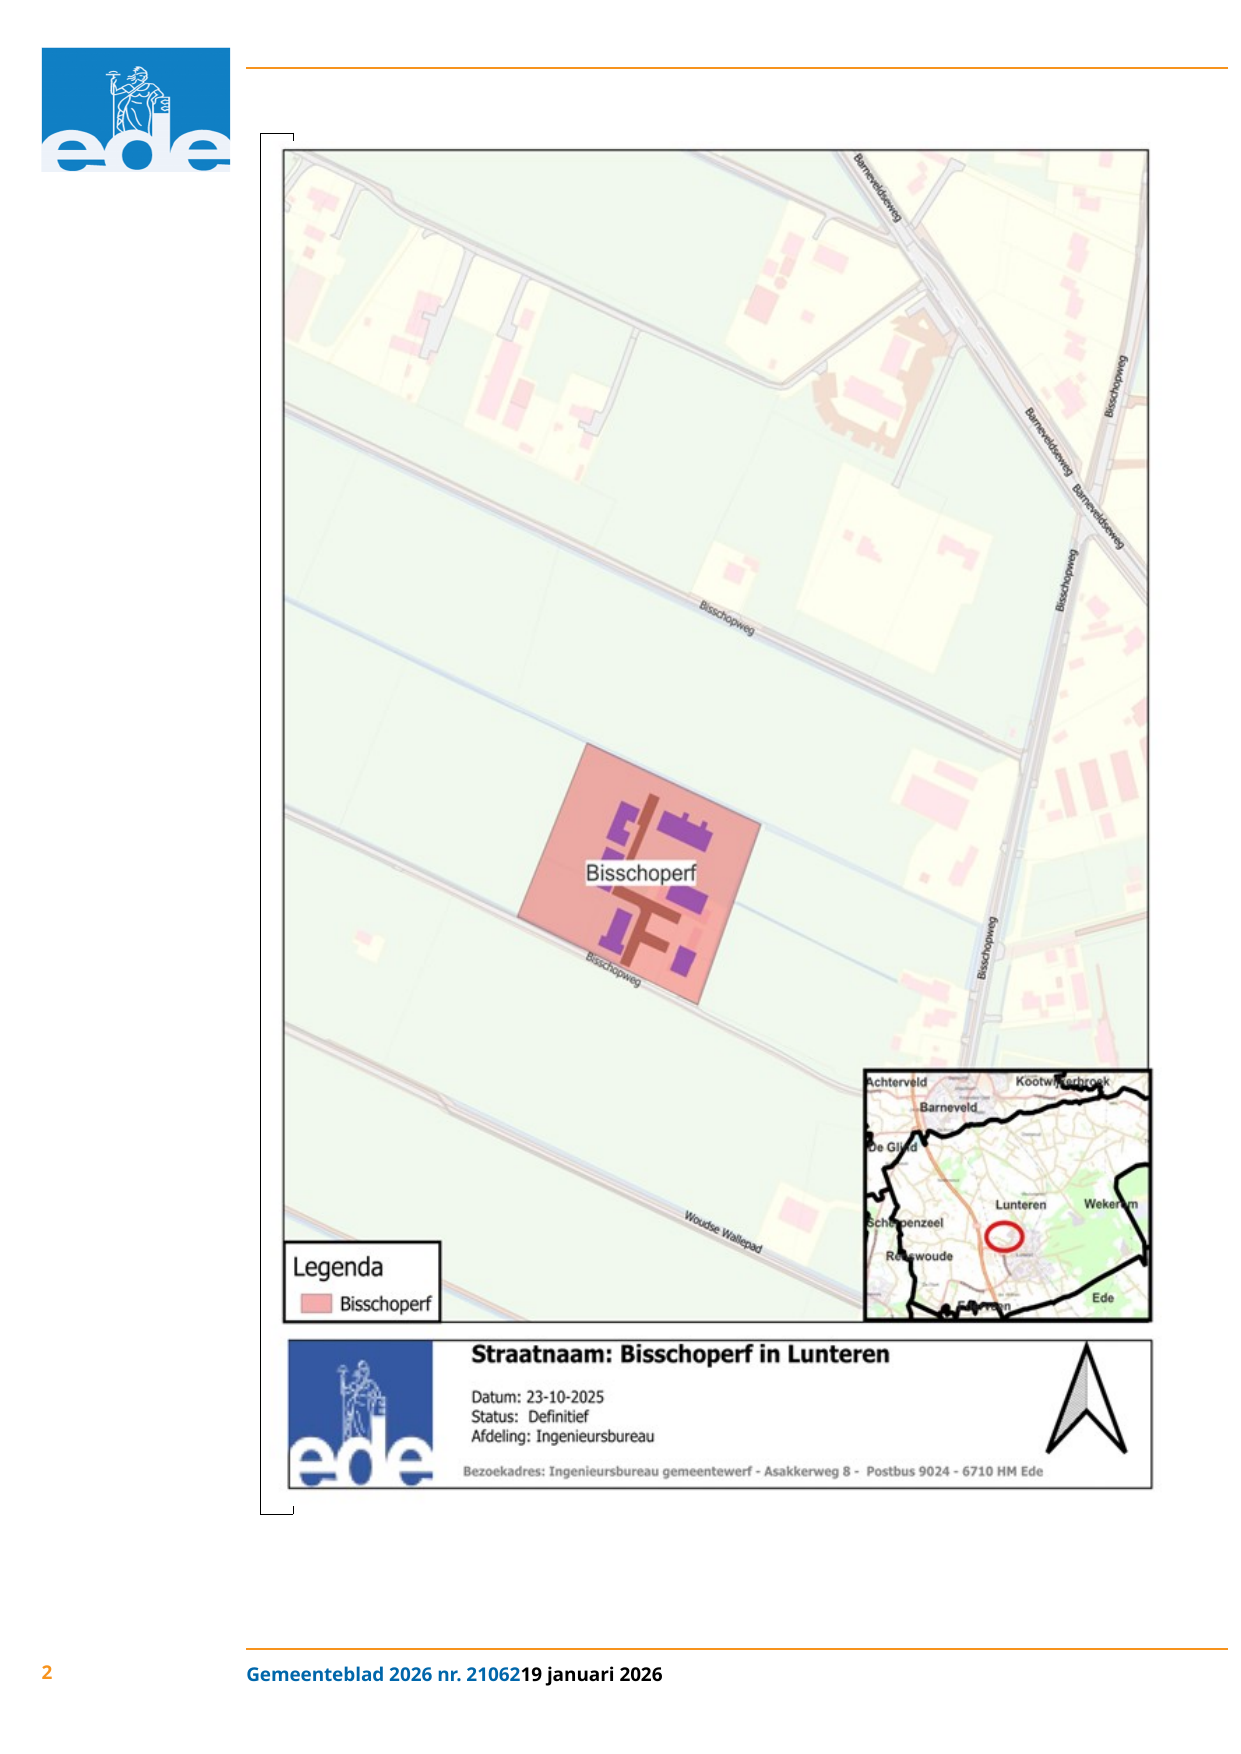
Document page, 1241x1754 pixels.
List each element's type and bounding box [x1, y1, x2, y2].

picture [41, 47, 231, 172]
picture [268, 141, 1173, 1506]
